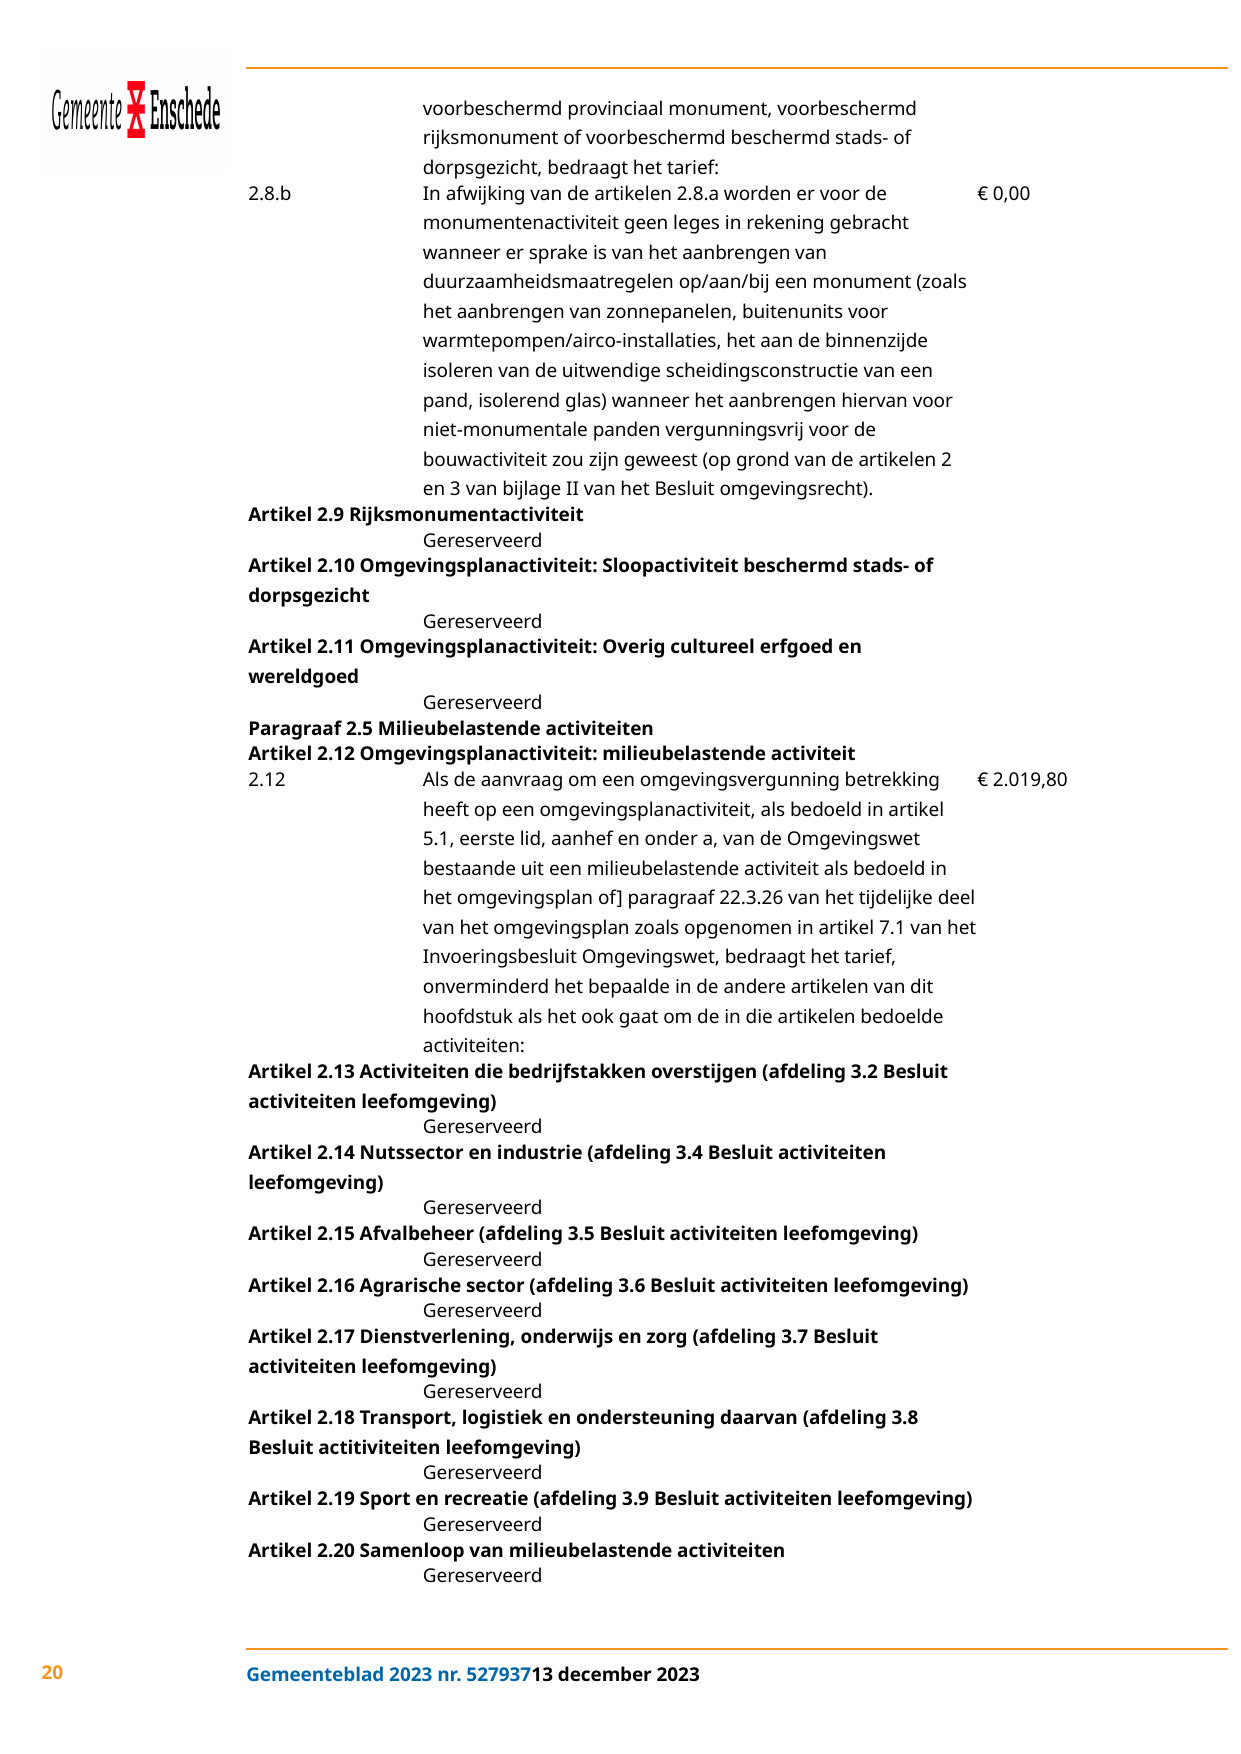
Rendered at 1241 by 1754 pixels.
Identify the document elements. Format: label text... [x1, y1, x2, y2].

table_cell [248, 1246, 423, 1272]
table_cell [977, 715, 1152, 741]
table_cell [977, 741, 1152, 766]
table_cell € 2.019,80 [977, 766, 1152, 1058]
table_cell Gereserveerd [423, 1511, 977, 1537]
table_cell Artikel 2.16 Agrarische sector (afdeling 3.6 Besluit activiteiten leefomgeving) [248, 1272, 977, 1297]
picture [41, 47, 231, 172]
table_cell [248, 1114, 423, 1139]
table_cell Artikel 2.11 Omgevingsplanactiviteit: Overig cultureel erfgoed en wereldgoed [248, 634, 977, 689]
table_cell Gereserveerd [423, 527, 977, 553]
table_cell Artikel 2.20 Samenloop van milieubelastende activiteiten [248, 1537, 977, 1562]
table_cell Gereserveerd [423, 1246, 977, 1272]
table_cell [977, 553, 1152, 608]
table_cell 2.8.b [248, 180, 423, 501]
table_cell € 0,00 [977, 180, 1152, 501]
table_cell Gereserveerd [423, 1563, 977, 1588]
table_cell [248, 1298, 423, 1323]
table_cell [977, 501, 1152, 527]
table_cell [248, 527, 423, 553]
table_cell Artikel 2.18 Transport, logistiek en ondersteuning daarvan (afdeling 3.8 Besluit actitiviteiten leefomgeving) [248, 1404, 977, 1459]
table_cell [977, 1404, 1152, 1459]
table_cell Gereserveerd [423, 1298, 977, 1323]
table_cell [977, 1298, 1152, 1323]
table_cell [248, 1563, 423, 1588]
table_cell [977, 1246, 1152, 1272]
table_cell Gereserveerd [423, 1195, 977, 1220]
table_cell [977, 1220, 1152, 1246]
table_cell [977, 1058, 1152, 1113]
table_cell [977, 608, 1152, 634]
table_cell Artikel 2.17 Dienstverlening, onderwijs en zorg (afdeling 3.7 Besluit activiteiten leefomgeving) [248, 1323, 977, 1378]
table_cell [248, 1195, 423, 1220]
table_cell [977, 1379, 1152, 1404]
table_cell Artikel 2.15 Afvalbeheer (afdeling 3.5 Besluit activiteiten leefomgeving) [248, 1220, 977, 1246]
table_cell In afwijking van de artikelen 2.8.a worden er voor de monumentenactiviteit geen leges in rekening gebracht wanneer er sprake is van het aanbrengen van duurzaamheidsmaatregelen op/aan/bij een monument (zoals het aanbrengen van zonnepanelen, buitenunits voor warmtepompen/airco-installaties, het aan de binnenzijde isoleren van de uitwendige scheidingsconstructie van een pand, isolerend glas) wanneer het aanbrengen hiervan voor niet-monumentale panden vergunningsvrij voor de bouwactiviteit zou zijn geweest (op grond van de artikelen 2 en 3 van bijlage II van het Besluit omgevingsrecht). [423, 180, 977, 501]
table_cell Gereserveerd [423, 1379, 977, 1404]
table_cell [977, 1323, 1152, 1378]
table_cell [977, 689, 1152, 715]
table_cell [977, 1537, 1152, 1562]
table_cell [977, 1485, 1152, 1511]
table_cell Als de aanvraag om een omgevingsvergunning betrekking heeft op een omgevingsplanactiviteit, als bedoeld in artikel 5.1, eerste lid, aanhef en onder a, van de Omgevingswet bestaande uit een milieubelastende activiteit als bedoeld in het omgevingsplan of] paragraaf 22.3.26 van het tijdelijke deel van het omgevingsplan zoals opgenomen in artikel 7.1 van het Invoeringsbesluit Omgevingswet, bedraagt het tarief, onverminderd het bepaalde in de andere artikelen van dit hoofdstuk als het ook gaat om de in die artikelen bedoelde activiteiten: [423, 766, 977, 1058]
table_cell Gereserveerd [423, 608, 977, 634]
table_cell Gereserveerd [423, 1114, 977, 1139]
table_cell [977, 634, 1152, 689]
table_cell [248, 689, 423, 715]
table_cell [977, 1114, 1152, 1139]
table_cell [977, 1511, 1152, 1537]
table_cell Gereserveerd [423, 689, 977, 715]
table_cell [977, 527, 1152, 553]
table_cell Artikel 2.9 Rijksmonumentactiviteit [248, 501, 977, 527]
table_cell Gereserveerd [423, 1460, 977, 1485]
table_cell [248, 95, 423, 180]
table_cell Paragraaf 2.5 Milieubelastende activiteiten [248, 715, 977, 741]
table_cell [248, 608, 423, 634]
table_cell [977, 1195, 1152, 1220]
table_cell Artikel 2.13 Activiteiten die bedrijfstakken overstijgen (afdeling 3.2 Besluit activiteiten leefomgeving) [248, 1058, 977, 1113]
table_cell [248, 1379, 423, 1404]
table_cell [248, 1511, 423, 1537]
table_cell Artikel 2.19 Sport en recreatie (afdeling 3.9 Besluit activiteiten leefomgeving) [248, 1485, 977, 1511]
table_cell [977, 1139, 1152, 1194]
table_cell Artikel 2.12 Omgevingsplanactiviteit: milieubelastende activiteit [248, 741, 977, 766]
table_cell [248, 1460, 423, 1485]
table_cell Artikel 2.10 Omgevingsplanactiviteit: Sloopactiviteit beschermd stads- of dorpsgezicht [248, 553, 977, 608]
table_cell Artikel 2.14 Nutssector en industrie (afdeling 3.4 Besluit activiteiten leefomgeving) [248, 1139, 977, 1194]
table_cell 2.12 [248, 766, 423, 1058]
table_cell [977, 1460, 1152, 1485]
table_cell voorbeschermd provinciaal monument, voorbeschermd rijksmonument of voorbeschermd beschermd stads- of dorpsgezicht, bedraagt het tarief: [423, 95, 977, 180]
table_cell [977, 1563, 1152, 1588]
table_cell [977, 95, 1152, 180]
table_cell [977, 1272, 1152, 1297]
